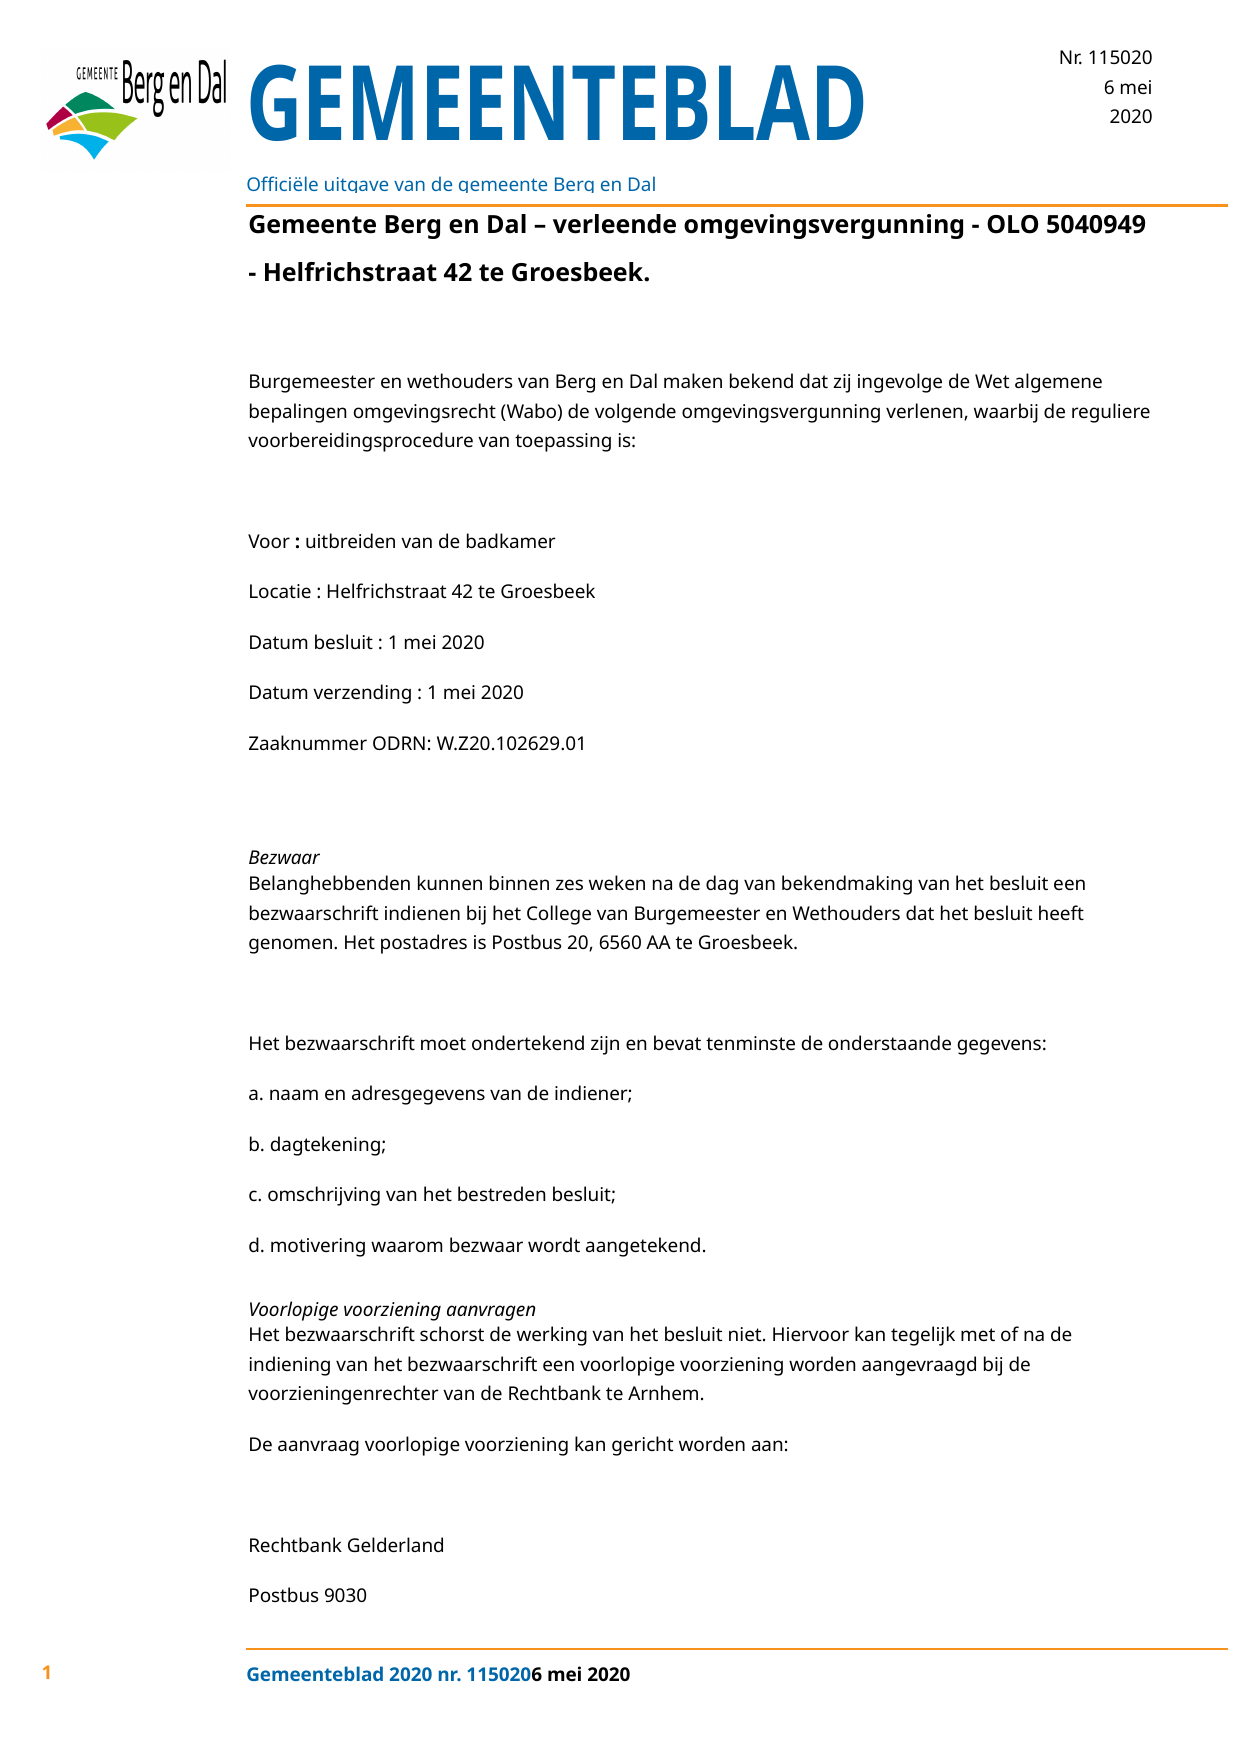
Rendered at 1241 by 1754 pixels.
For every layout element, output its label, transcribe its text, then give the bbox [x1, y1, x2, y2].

text Voorlopige voorziening aanvragen [248, 1296, 1152, 1321]
text a. naam en adresgegevens van de indiener; [248, 1081, 1152, 1106]
text Bezwaar [248, 844, 1152, 870]
text Postbus 9030 [248, 1582, 1152, 1608]
picture [41, 47, 231, 172]
text De aanvraag voorlopige voorziening kan gericht worden aan: [248, 1431, 1152, 1457]
text b. dagtekening; [248, 1131, 1152, 1157]
text Rechtbank Gelderland [248, 1532, 1152, 1558]
text Belanghebbenden kunnen binnen zes weken na de dag van bekendmaking van het besluit een bezwaarschrift indienen bij het College van Burgemeester en Wethouders dat het besluit heeft genomen. Het postadres is Postbus 20, 6560 AA te Groesbeek. [248, 870, 1152, 955]
text c. omschrijving van het bestreden besluit; [248, 1181, 1152, 1207]
text d. motivering waarom bezwaar wordt aangetekend. [248, 1232, 1152, 1257]
text Het bezwaarschrift schorst de werking van het besluit niet. Hiervoor kan tegelijk met of na de indiening van het bezwaarschrift een voorlopige voorziening worden aangevraagd bij de voorzieningenrechter van de Rechtbank te Arnhem. [248, 1321, 1152, 1406]
text Locatie : Helfrichstraat 42 te Groesbeek [248, 579, 1152, 604]
text Voor : uitbreiden van de badkamer [248, 528, 1152, 554]
text Datum besluit : 1 mei 2020 [248, 629, 1152, 655]
text Datum verzending : 1 mei 2020 [248, 679, 1152, 705]
text Gemeente Berg en Dal – verleende omgevingsvergunning - OLO 5040949 - Helfrichstraat 42 te Groesbeek. [248, 207, 1152, 288]
text Zaaknummer ODRN: W.Z20.102629.01 [248, 730, 1152, 756]
text Het bezwaarschrift moet ondertekend zijn en bevat tenminste de onderstaande gegevens: [248, 1030, 1152, 1056]
text Burgemeester en wethouders van Berg en Dal maken bekend dat zij ingevolge de Wet algemene bepalingen omgevingsrecht (Wabo) de volgende omgevingsvergunning verlenen, waarbij de reguliere voorbereidingsprocedure van toepassing is: [248, 368, 1152, 453]
